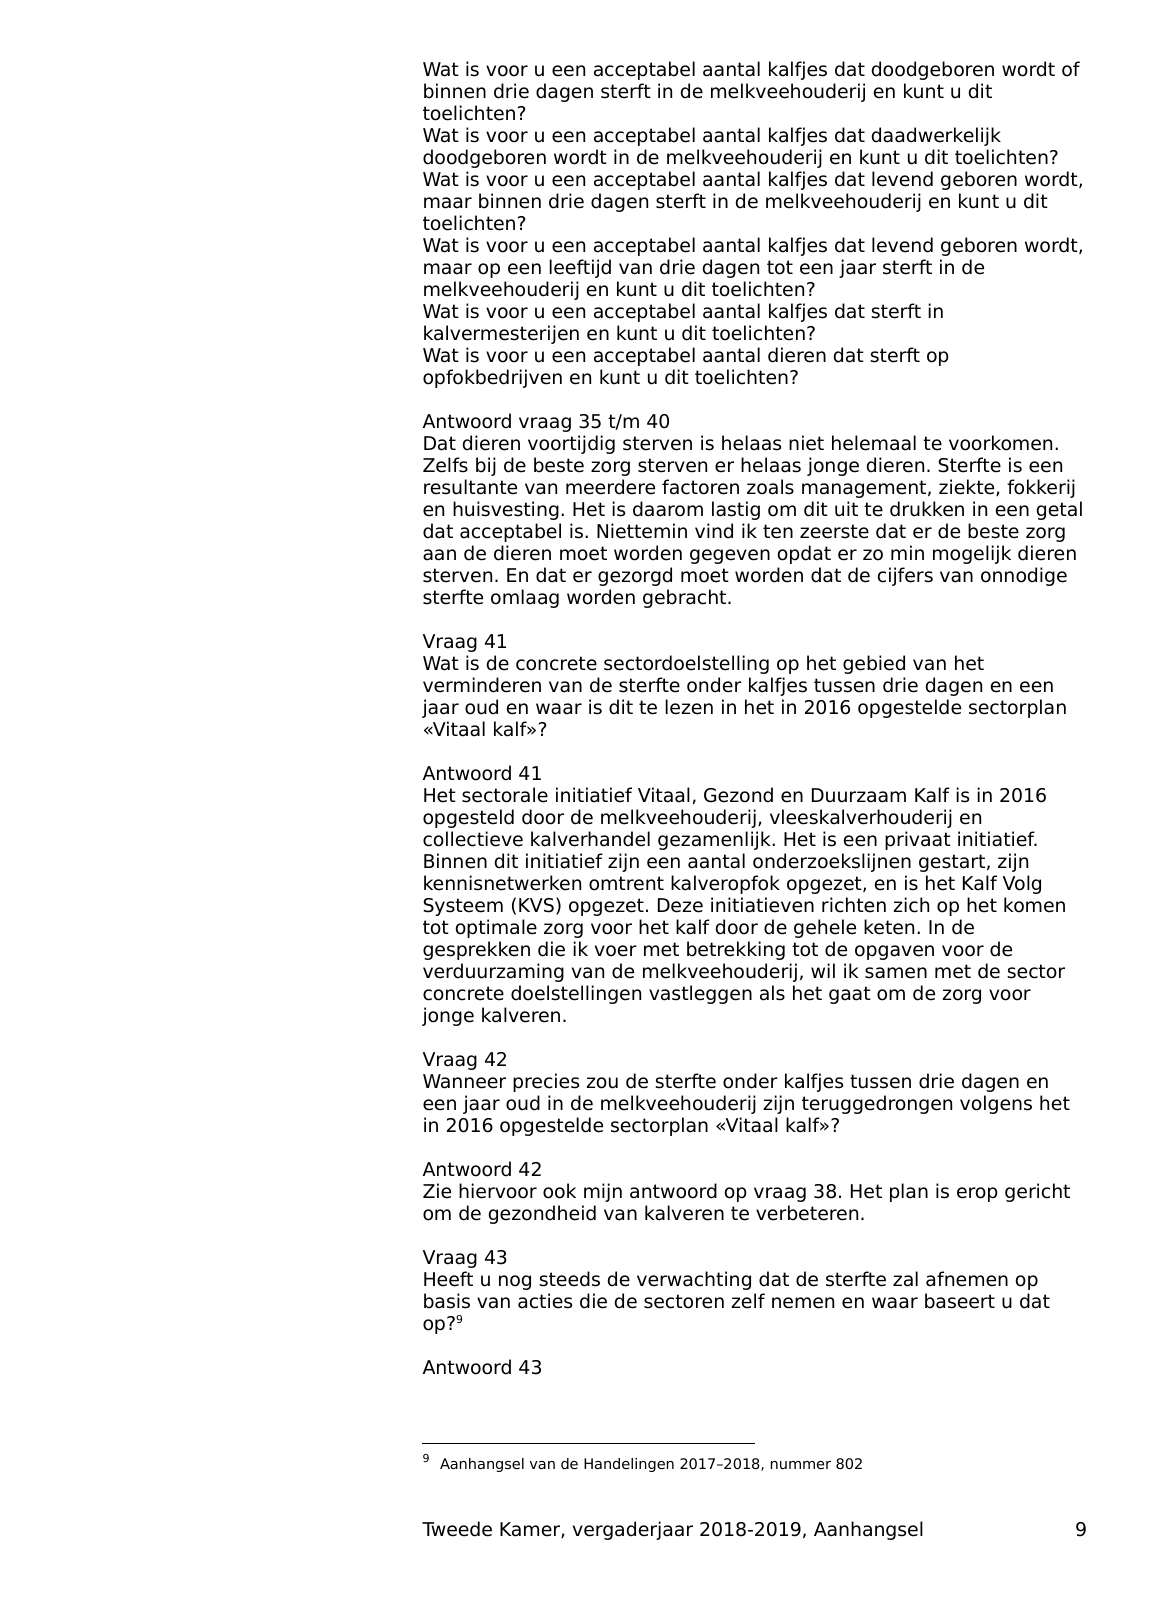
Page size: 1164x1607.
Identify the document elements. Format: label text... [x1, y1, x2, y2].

text Wat is voor u een acceptabel aantal kalfjes dat levend geboren wordt, maar op een leeftijd van drie dagen tot een jaar sterft in de melkveehouderij en kunt u dit toelichten? [422, 235, 1087, 301]
text Wat is voor u een acceptabel aantal kalfjes dat sterft in kalvermesterijen en kunt u dit toelichten? [422, 301, 1087, 345]
text Heeft u nog steeds de verwachting dat de sterfte zal afnemen op basis van acties die de sectoren zelf nemen en waar baseert u dat op? [422, 1269, 1087, 1335]
text Vraag 43 [422, 1247, 1087, 1269]
text Wat is voor u een acceptabel aantal kalfjes dat levend geboren wordt, maar binnen drie dagen sterft in de melkveehouderij en kunt u dit toelichten? [422, 169, 1087, 235]
text Vraag 42 [422, 1049, 1087, 1071]
text Antwoord vraag 35 t/m 40 [422, 411, 1087, 433]
text Zie hiervoor ook mijn antwoord op vraag 38. Het plan is erop gericht om de gezondheid van kalveren te verbeteren. [422, 1181, 1087, 1225]
text Dat dieren voortijdig sterven is helaas niet helemaal te voorkomen. Zelfs bij de beste zorg sterven er helaas jonge dieren. Sterfte is een resultante van meerdere factoren zoals management, ziekte, fokkerij en huisvesting. Het is daarom lastig om dit uit te drukken in een getal dat acceptabel is. Niettemin vind ik ten zeerste dat er de beste zorg aan de dieren moet worden gegeven opdat er zo min mogelijk dieren sterven. En dat er gezorgd moet worden dat de cijfers van onnodige sterfte omlaag worden gebracht. [422, 433, 1087, 609]
text Wat is voor u een acceptabel aantal kalfjes dat doodgeboren wordt of binnen drie dagen sterft in de melkveehouderij en kunt u dit toelichten? [422, 59, 1087, 125]
text Antwoord 42 [422, 1159, 1087, 1181]
text Vraag 41 [422, 631, 1087, 653]
text Het sectorale initiatief Vitaal, Gezond en Duurzaam Kalf is in 2016 opgesteld door de melkveehouderij, vleeskalverhouderij en collectieve kalverhandel gezamenlijk. Het is een privaat initiatief. Binnen dit initiatief zijn een aantal onderzoekslijnen gestart, zijn kennisnetwerken omtrent kalveropfok opgezet, en is het Kalf Volg Systeem (KVS) opgezet. Deze initiatieven richten zich op het komen tot optimale zorg voor het kalf door de gehele keten. In de gesprekken die ik voer met betrekking tot de opgaven voor de verduurzaming van de melkveehouderij, wil ik samen met de sector concrete doelstellingen vastleggen als het gaat om de zorg voor jonge kalveren. [422, 785, 1087, 1027]
text Wat is voor u een acceptabel aantal kalfjes dat daadwerkelijk doodgeboren wordt in de melkveehouderij en kunt u dit toelichten? [422, 125, 1087, 169]
text Aanhangsel van de Handelingen 2017–2018, nummer 802 [422, 1452, 1087, 1474]
text Antwoord 43 [422, 1357, 1087, 1379]
text Wat is de concrete sectordoelstelling op het gebied van het verminderen van de sterfte onder kalfjes tussen drie dagen en een jaar oud en waar is dit te lezen in het in 2016 opgestelde sectorplan «Vitaal kalf»? [422, 653, 1087, 741]
text Antwoord 41 [422, 763, 1087, 785]
text Wanneer precies zou de sterfte onder kalfjes tussen drie dagen en een jaar oud in de melkveehouderij zijn teruggedrongen volgens het in 2016 opgestelde sectorplan «Vitaal kalf»? [422, 1071, 1087, 1137]
text Wat is voor u een acceptabel aantal dieren dat sterft op opfokbedrijven en kunt u dit toelichten? [422, 345, 1087, 389]
